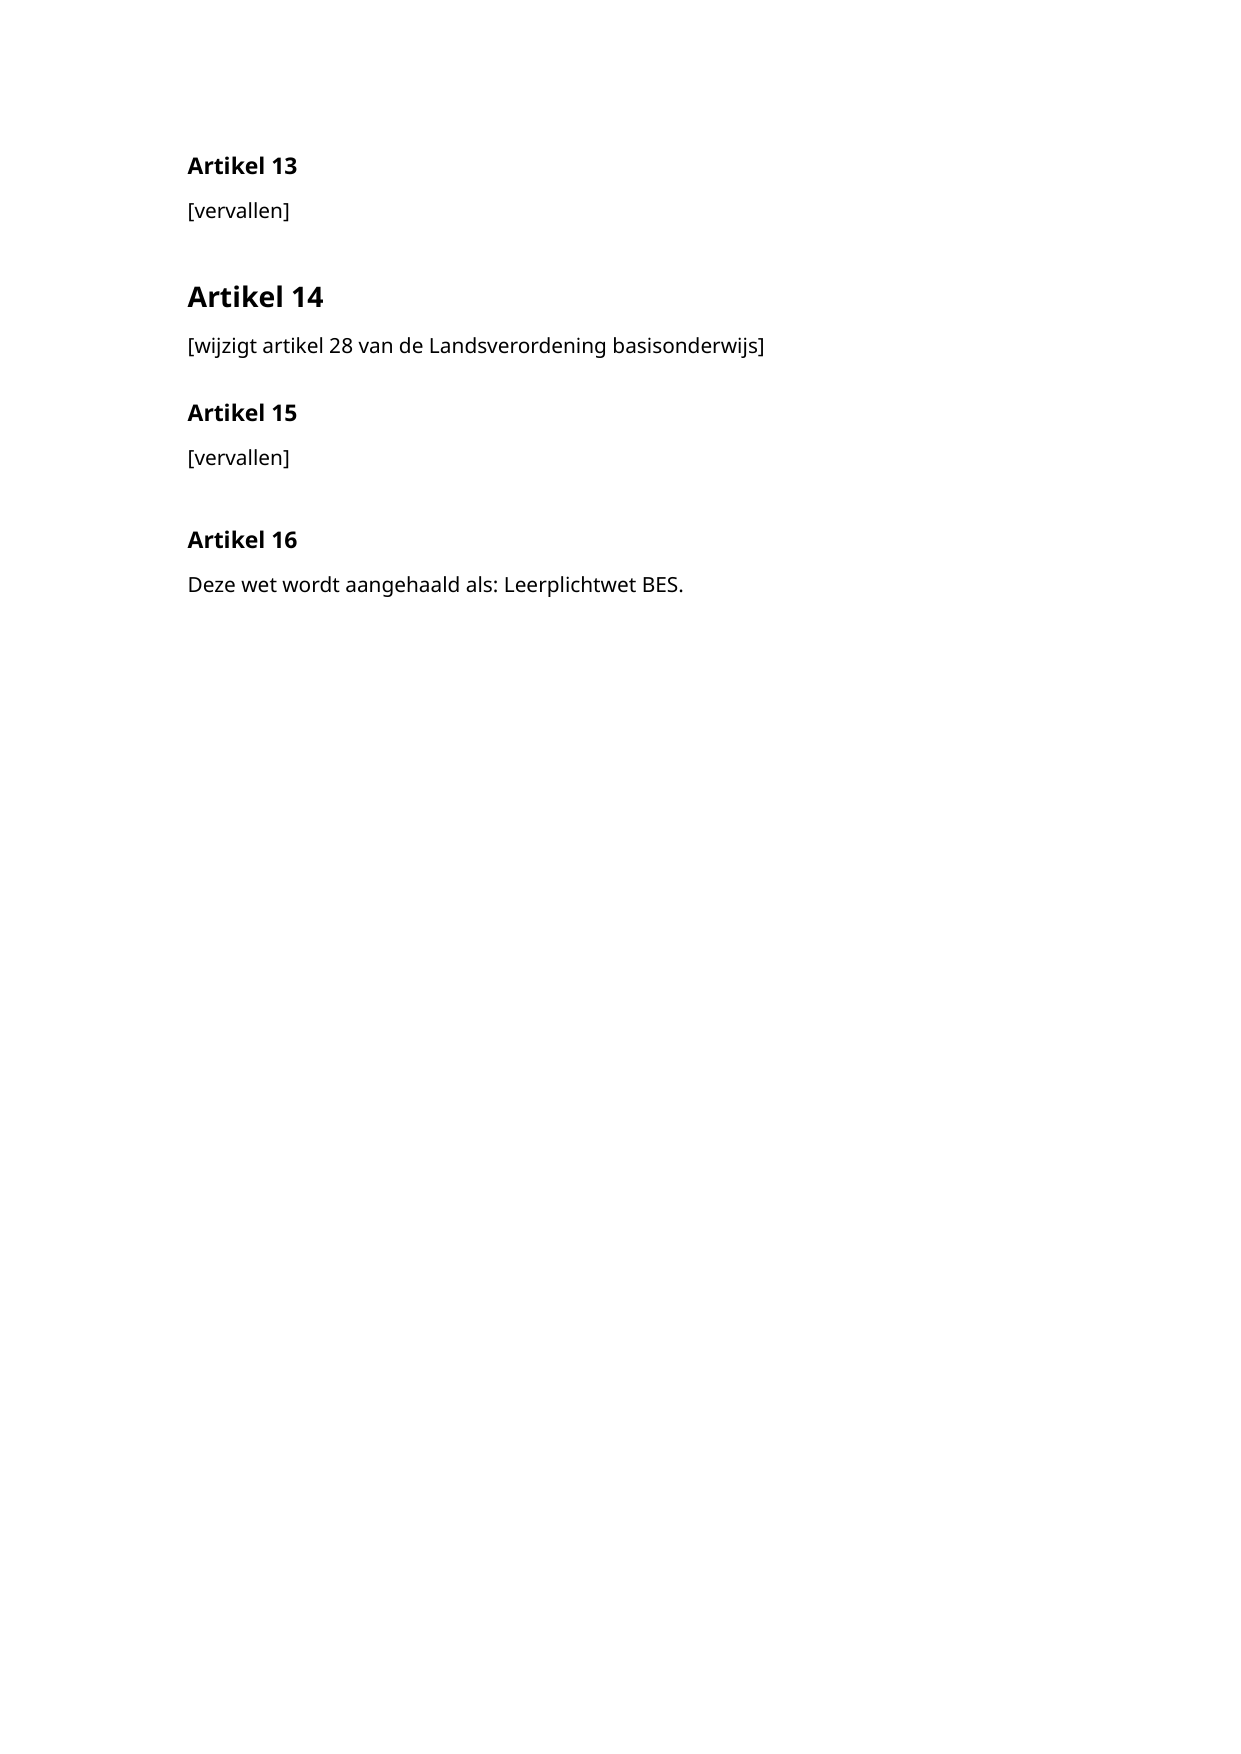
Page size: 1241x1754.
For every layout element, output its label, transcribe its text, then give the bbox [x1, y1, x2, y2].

subtitle Artikel 16 [187, 524, 1053, 555]
text [vervallen] [187, 196, 1053, 225]
subtitle Artikel 13 [187, 150, 1053, 181]
subtitle Artikel 14 [187, 277, 1053, 316]
text [vervallen] [187, 443, 1053, 471]
subtitle Artikel 15 [187, 397, 1053, 428]
text Deze wet wordt aangehaald als: Leerplichtwet BES. [187, 570, 1053, 599]
text [wijzigt artikel 28 van de Landsverordening basisonderwijs] [187, 331, 1053, 359]
